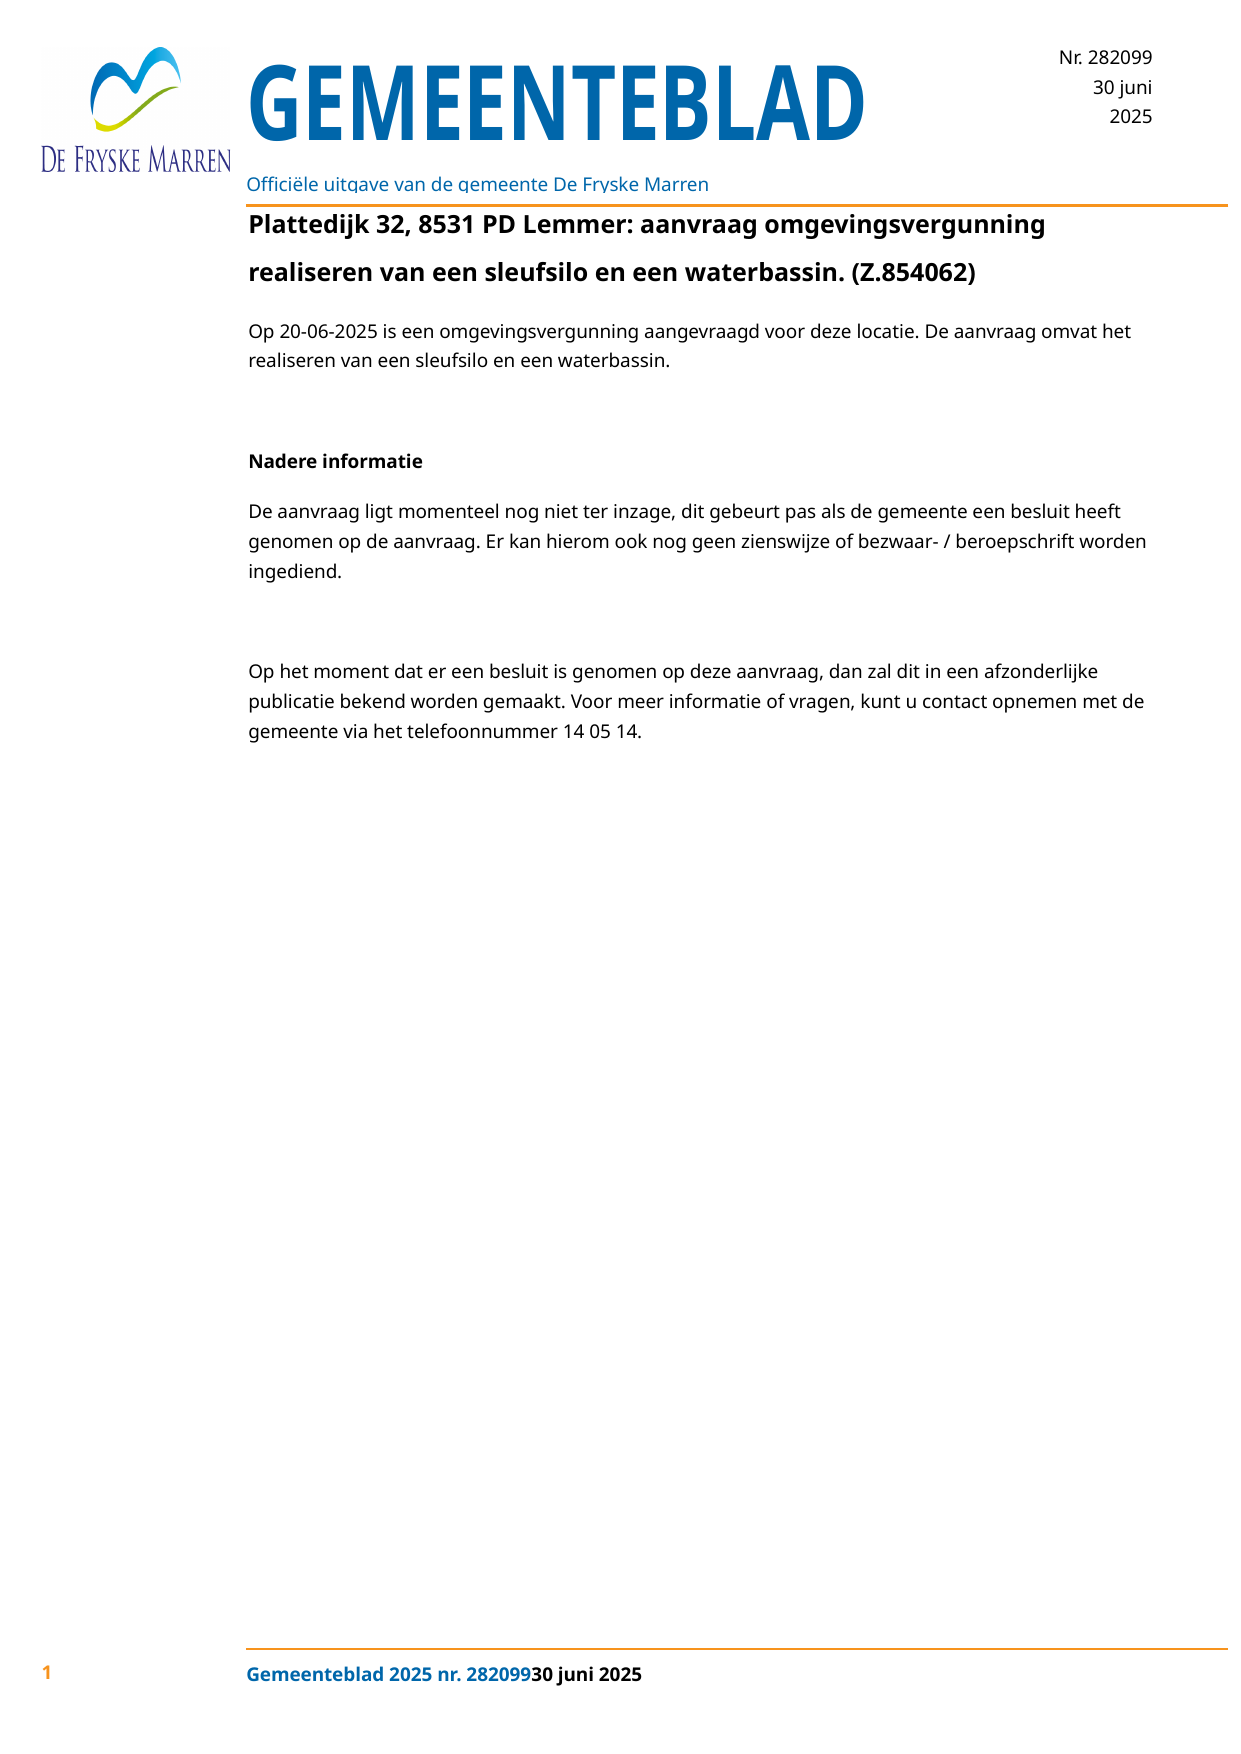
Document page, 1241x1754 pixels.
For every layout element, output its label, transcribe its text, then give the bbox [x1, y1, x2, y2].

text Op het moment dat er een besluit is genomen op deze aanvraag, dan zal dit in een afzonderlijke publicatie bekend worden gemaakt. Voor meer informatie of vragen, kunt u contact opnemen met de gemeente via het telefoonnummer 14 05 14. [248, 659, 1152, 744]
text Op 20-06-2025 is een omgevingsvergunning aangevraagd voor deze locatie. De aanvraag omvat het realiseren van een sleufsilo en een waterbassin. [248, 318, 1152, 373]
text Nadere informatie [248, 448, 1152, 474]
picture [41, 47, 231, 172]
text De aanvraag ligt momenteel nog niet ter inzage, dit gebeurt pas als de gemeente een besluit heeft genomen op de aanvraag. Er kan hierom ook nog geen zienswijze of bezwaar- / beroepschrift worden ingediend. [248, 499, 1152, 584]
text Plattedijk 32, 8531 PD Lemmer: aanvraag omgevingsvergunning realiseren van een sleufsilo en een waterbassin. (Z.854062) [248, 207, 1152, 288]
